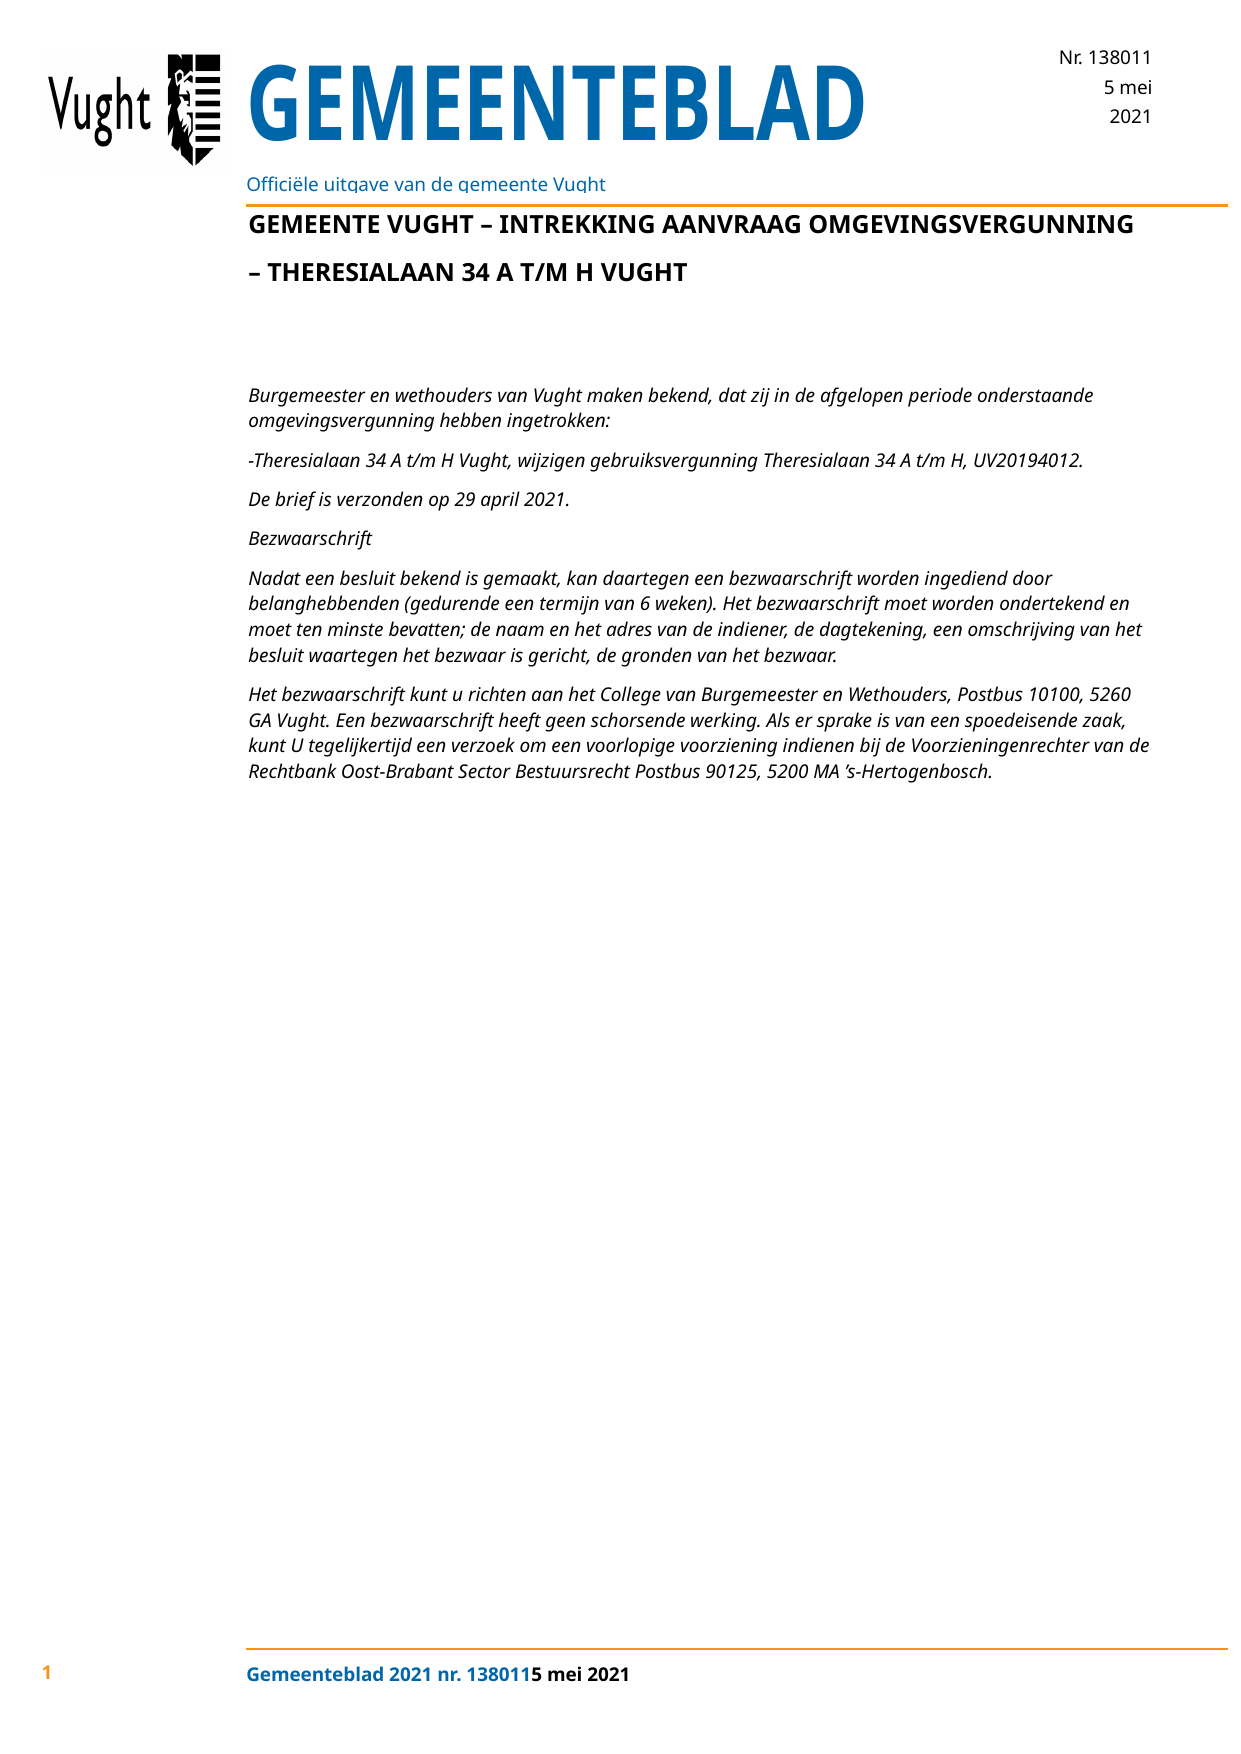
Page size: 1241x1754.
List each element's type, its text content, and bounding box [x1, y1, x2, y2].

text Nadat een besluit bekend is gemaakt, kan daartegen een bezwaarschrift worden ingediend door belanghebbenden (gedurende een termijn van 6 weken). Het bezwaarschrift moet worden ondertekend en moet ten minste bevatten; de naam en het adres van de indiener, de dagtekening, een omschrijving van het besluit waartegen het bezwaar is gericht, de gronden van het bezwaar. [248, 565, 1152, 668]
text Burgemeester en wethouders van Vught maken bekend, dat zij in de afgelopen periode onderstaande omgevingsvergunning hebben ingetrokken: [248, 382, 1152, 433]
text Bezwaarschrift [248, 525, 1152, 551]
text GEMEENTE VUGHT – INTREKKING AANVRAAG OMGEVINGSVERGUNNING – THERESIALAAN 34 A T/M H VUGHT [248, 207, 1152, 288]
picture [41, 47, 231, 172]
text Het bezwaarschrift kunt u richten aan het College van Burgemeester en Wethouders, Postbus 10100, 5260 GA Vught. Een bezwaarschrift heeft geen schorsende werking. Als er sprake is van een spoedeisende zaak, kunt U tegelijkertijd een verzoek om een voorlopige voorziening indienen bij de Voorzieningenrechter van de Rechtbank Oost-Brabant Sector Bestuursrecht Postbus 90125, 5200 MA ’s-Hertogenbosch. [248, 681, 1152, 784]
text -Theresialaan 34 A t/m H Vught, wijzigen gebruiksvergunning Theresialaan 34 A t/m H, UV20194012. [248, 447, 1152, 473]
text De brief is verzonden op 29 april 2021. [248, 486, 1152, 512]
